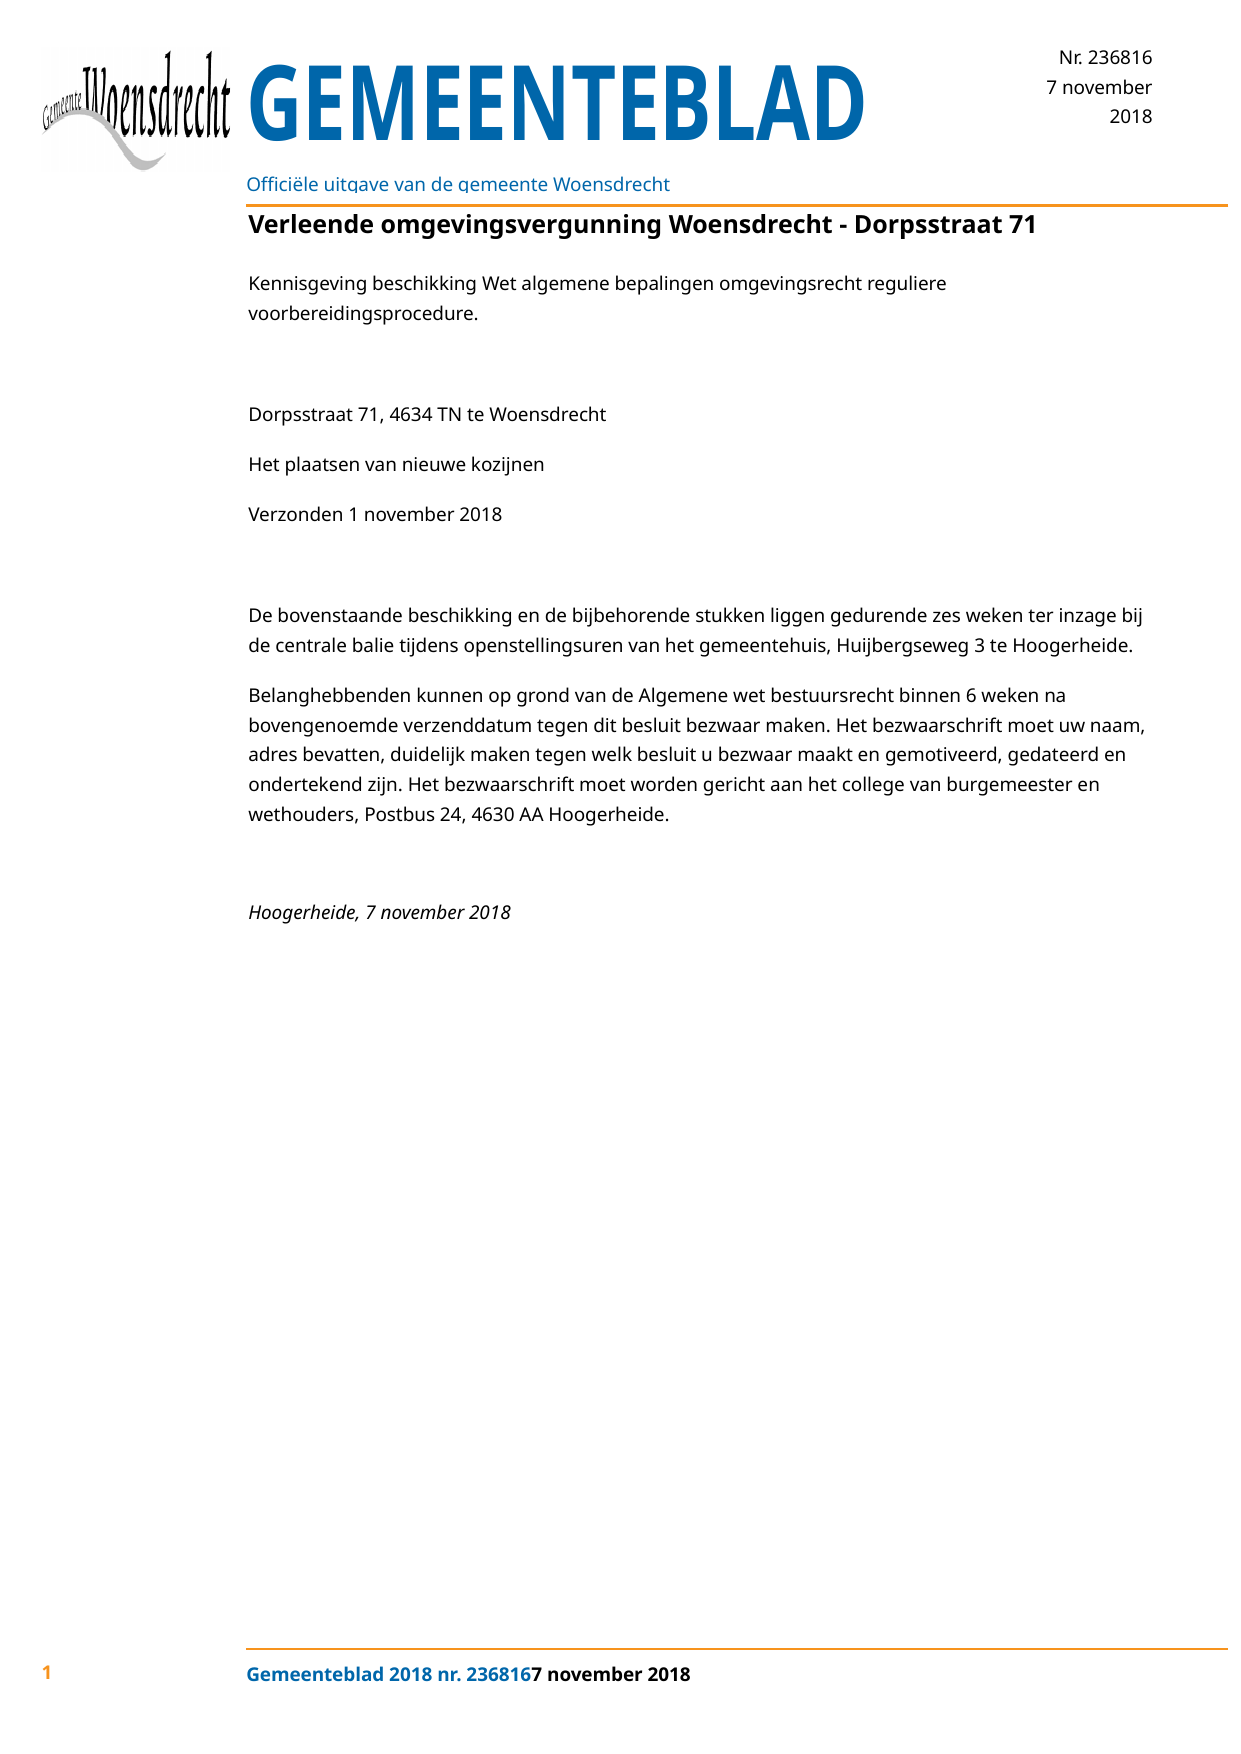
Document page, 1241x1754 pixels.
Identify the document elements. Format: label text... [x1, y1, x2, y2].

text Belanghebbenden kunnen op grond van de Algemene wet bestuursrecht binnen 6 weken na bovengenoemde verzenddatum tegen dit besluit bezwaar maken. Het bezwaarschrift moet uw naam, adres bevatten, duidelijk maken tegen welk besluit u bezwaar maakt en gemotiveerd, gedateerd en ondertekend zijn. Het bezwaarschrift moet worden gericht aan het college van burgemeester en wethouders, Postbus 24, 4630 AA Hoogerheide. [248, 682, 1152, 826]
text Verzonden 1 november 2018 [248, 502, 1152, 527]
text Het plaatsen van nieuwe kozijnen [248, 451, 1152, 477]
text De bovenstaande beschikking en de bijbehorende stukken liggen gedurende zes weken ter inzage bij de centrale balie tijdens openstellingsuren van het gemeentehuis, Huijbergseweg 3 te Hoogerheide. [248, 602, 1152, 658]
text Kennisgeving beschikking Wet algemene bepalingen omgevingsrecht reguliere voorbereidingsprocedure. [248, 270, 1152, 326]
text Verleende omgevingsvergunning Woensdrecht - Dorpsstraat 71 [248, 207, 1152, 241]
text Dorpsstraat 71, 4634 TN te Woensdrecht [248, 401, 1152, 426]
text Hoogerheide, 7 november 2018 [248, 899, 1152, 925]
picture [41, 47, 231, 172]
